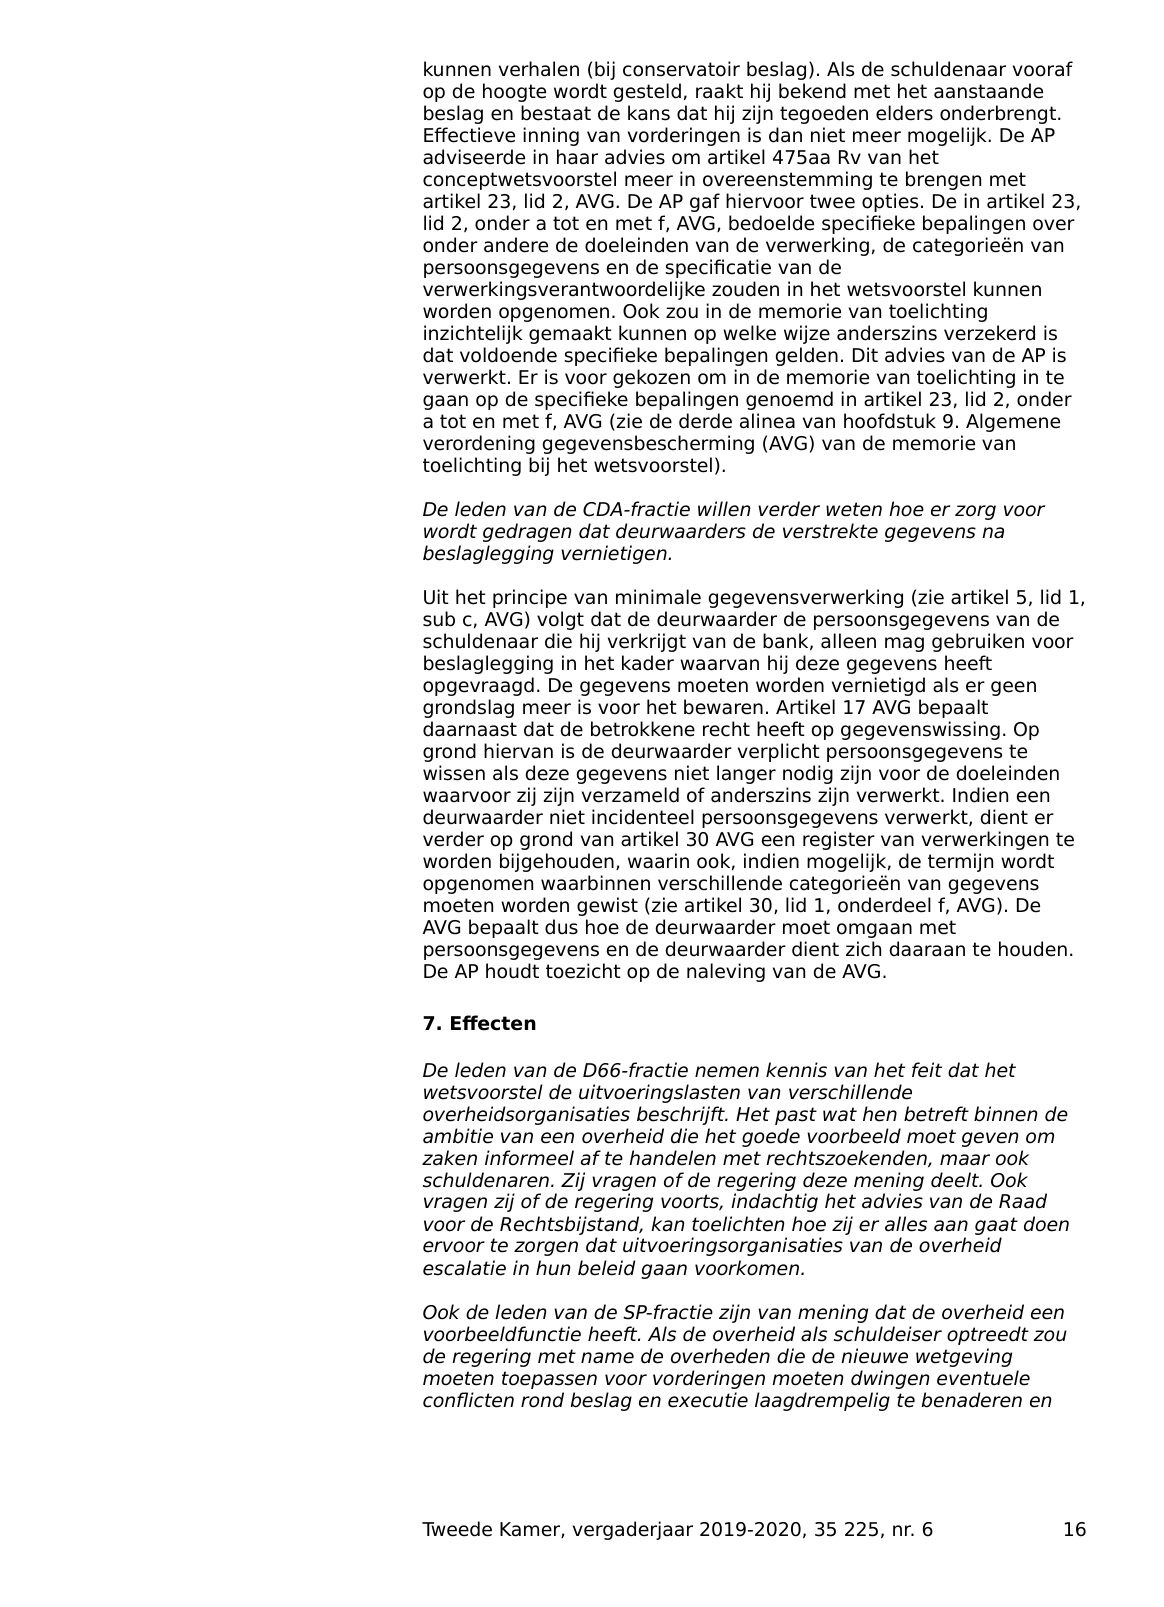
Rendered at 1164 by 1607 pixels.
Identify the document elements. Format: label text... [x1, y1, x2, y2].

text De leden van de CDA-fractie willen verder weten hoe er zorg voor wordt gedragen dat deurwaarders de verstrekte gegevens na beslaglegging vernietigen. [422, 499, 1087, 565]
text Ook de leden van de SP-fractie zijn van mening dat de overheid een voorbeeldfunctie heeft. Als de overheid als schuldeiser optreedt zou de regering met name de overheden die de nieuwe wetgeving moeten toepassen voor vorderingen moeten dwingen eventuele conflicten rond beslag en executie laagdrempelig te benaderen en [422, 1302, 1087, 1411]
text Uit het principe van minimale gegevensverwerking (zie artikel 5, lid 1, sub c, AVG) volgt dat de deurwaarder de persoonsgegevens van de schuldenaar die hij verkrijgt van de bank, alleen mag gebruiken voor beslaglegging in het kader waarvan hij deze gegevens heeft opgevraagd. De gegevens moeten worden vernietigd als er geen grondslag meer is voor het bewaren. Artikel 17 AVG bepaalt daarnaast dat de betrokkene recht heeft op gegevenswissing. Op grond hiervan is de deurwaarder verplicht persoonsgegevens te wissen als deze gegevens niet langer nodig zijn voor de doeleinden waarvoor zij zijn verzameld of anderszins zijn verwerkt. Indien een deurwaarder niet incidenteel persoonsgegevens verwerkt, dient er verder op grond van artikel 30 AVG een register van verwerkingen te worden bijgehouden, waarin ook, indien mogelijk, de termijn wordt opgenomen waarbinnen verschillende categorieën van gegevens moeten worden gewist (zie artikel 30, lid 1, onderdeel f, AVG). De AVG bepaalt dus hoe de deurwaarder moet omgaan met persoonsgegevens en de deurwaarder dient zich daaraan te houden. De AP houdt toezicht op de naleving van de AVG. [422, 587, 1087, 983]
subtitle 7. Effecten [422, 1013, 1087, 1034]
text De leden van de D66-fractie nemen kennis van het feit dat het wetsvoorstel de uitvoeringslasten van verschillende overheidsorganisaties beschrijft. Het past wat hen betreft binnen de ambitie van een overheid die het goede voorbeeld moet geven om zaken informeel af te handelen met rechtszoekenden, maar ook schuldenaren. Zij vragen of de regering deze mening deelt. Ook vragen zij of de regering voorts, indachtig het advies van de Raad voor de Rechtsbijstand, kan toelichten hoe zij er alles aan gaat doen ervoor te zorgen dat uitvoeringsorganisaties van de overheid escalatie in hun beleid gaan voorkomen. [422, 1059, 1087, 1279]
text kunnen verhalen (bij conservatoir beslag). Als de schuldenaar vooraf op de hoogte wordt gesteld, raakt hij bekend met het aanstaande beslag en bestaat de kans dat hij zijn tegoeden elders onderbrengt. Effectieve inning van vorderingen is dan niet meer mogelijk. De AP adviseerde in haar advies om artikel 475aa Rv van het conceptwetsvoorstel meer in overeenstemming te brengen met artikel 23, lid 2, AVG. De AP gaf hiervoor twee opties. De in artikel 23, lid 2, onder a tot en met f, AVG, bedoelde specifieke bepalingen over onder andere de doeleinden van de verwerking, de categorieën van persoonsgegevens en de specificatie van de verwerkingsverantwoordelijke zouden in het wetsvoorstel kunnen worden opgenomen. Ook zou in de memorie van toelichting inzichtelijk gemaakt kunnen op welke wijze anderszins verzekerd is dat voldoende specifieke bepalingen gelden. Dit advies van de AP is verwerkt. Er is voor gekozen om in de memorie van toelichting in te gaan op de specifieke bepalingen genoemd in artikel 23, lid 2, onder a tot en met f, AVG (zie de derde alinea van hoofdstuk 9. Algemene verordening gegevensbescherming (AVG) van de memorie van toelichting bij het wetsvoorstel). [422, 59, 1087, 477]
